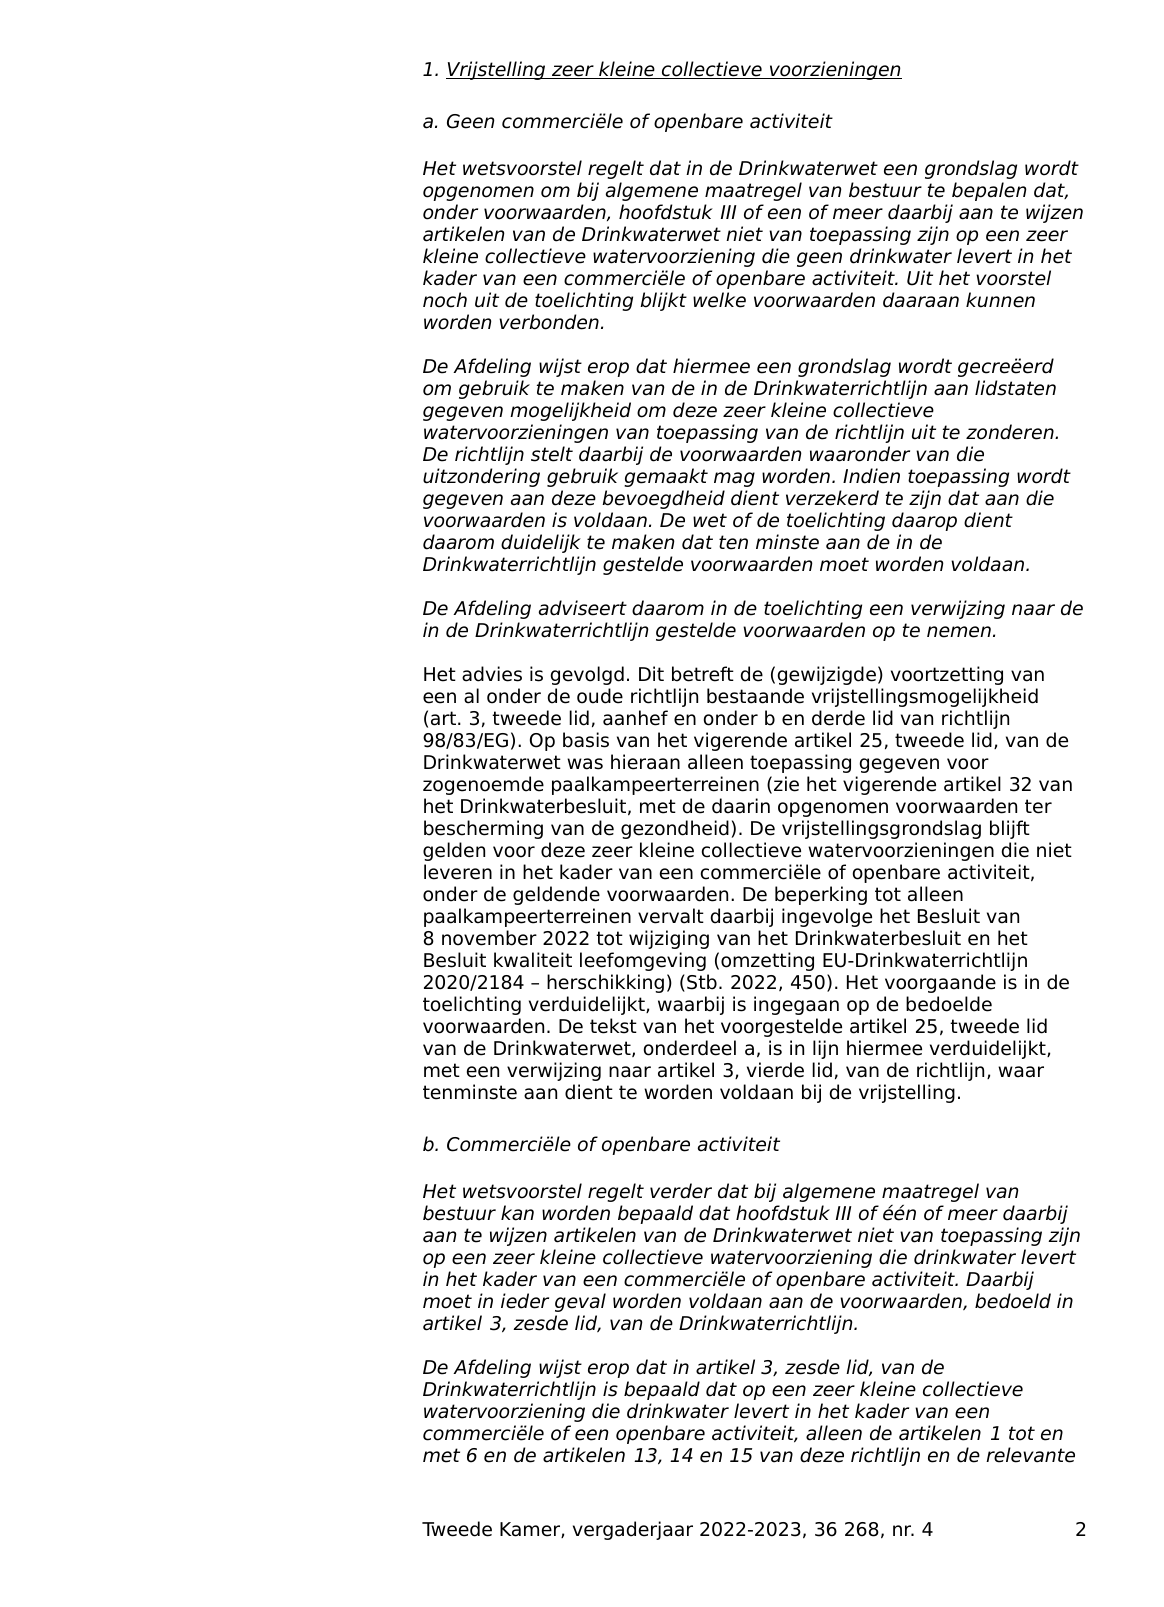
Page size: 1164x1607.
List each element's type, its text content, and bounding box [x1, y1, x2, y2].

subtitle a. Geen commerciële of openbare activiteit [422, 111, 1087, 133]
text De Afdeling wijst erop dat hiermee een grondslag wordt gecreëerd om gebruik te maken van de in de Drinkwaterrichtlijn aan lidstaten gegeven mogelijkheid om deze zeer kleine collectieve watervoorzieningen van toepassing van de richtlijn uit te zonderen. De richtlijn stelt daarbij de voorwaarden waaronder van die uitzondering gebruik gemaakt mag worden. Indien toepassing wordt gegeven aan deze bevoegdheid dient verzekerd te zijn dat aan die voorwaarden is voldaan. De wet of de toelichting daarop dient daarom duidelijk te maken dat ten minste aan de in de Drinkwaterrichtlijn gestelde voorwaarden moet worden voldaan. [422, 356, 1087, 576]
subtitle 1. Vrijstelling zeer kleine collectieve voorzieningen [422, 59, 1087, 81]
text De Afdeling adviseert daarom in de toelichting een verwijzing naar de in de Drinkwaterrichtlijn gestelde voorwaarden op te nemen. [422, 598, 1087, 642]
text De Afdeling wijst erop dat in artikel 3, zesde lid, van de Drinkwaterrichtlijn is bepaald dat op een zeer kleine collectieve watervoorziening die drinkwater levert in het kader van een commerciële of een openbare activiteit, alleen de artikelen 1 tot en met 6 en de artikelen 13, 14 en 15 van deze richtlijn en de relevante [422, 1357, 1087, 1467]
subtitle b. Commerciële of openbare activiteit [422, 1134, 1087, 1156]
text Het wetsvoorstel regelt dat in de Drinkwaterwet een grondslag wordt opgenomen om bij algemene maatregel van bestuur te bepalen dat, onder voorwaarden, hoofdstuk III of een of meer daarbij aan te wijzen artikelen van de Drinkwaterwet niet van toepassing zijn op een zeer kleine collectieve watervoorziening die geen drinkwater levert in het kader van een commerciële of openbare activiteit. Uit het voorstel noch uit de toelichting blijkt welke voorwaarden daaraan kunnen worden verbonden. [422, 158, 1087, 334]
text Het advies is gevolgd. Dit betreft de (gewijzigde) voortzetting van een al onder de oude richtlijn bestaande vrijstellingsmogelijkheid (art. 3, tweede lid, aanhef en onder b en derde lid van richtlijn 98/83/EG). Op basis van het vigerende artikel 25, tweede lid, van de Drinkwaterwet was hieraan alleen toepassing gegeven voor zogenoemde paalkampeerterreinen (zie het vigerende artikel 32 van het Drinkwaterbesluit, met de daarin opgenomen voorwaarden ter bescherming van de gezondheid). De vrijstellingsgrondslag blijft gelden voor deze zeer kleine collectieve watervoorzieningen die niet leveren in het kader van een commerciële of openbare activiteit, onder de geldende voorwaarden. De beperking tot alleen paalkampeerterreinen vervalt daarbij ingevolge het Besluit van 8 november 2022 tot wijziging van het Drinkwaterbesluit en het Besluit kwaliteit leefomgeving (omzetting EU-Drinkwaterrichtlijn 2020/2184 – herschikking) (Stb. 2022, 450). Het voorgaande is in de toelichting verduidelijkt, waarbij is ingegaan op de bedoelde voorwaarden. De tekst van het voorgestelde artikel 25, tweede lid van de Drinkwaterwet, onderdeel a, is in lijn hiermee verduidelijkt, met een verwijzing naar artikel 3, vierde lid, van de richtlijn, waar tenminste aan dient te worden voldaan bij de vrijstelling. [422, 664, 1087, 1104]
text Het wetsvoorstel regelt verder dat bij algemene maatregel van bestuur kan worden bepaald dat hoofdstuk III of één of meer daarbij aan te wijzen artikelen van de Drinkwaterwet niet van toepassing zijn op een zeer kleine collectieve watervoorziening die drinkwater levert in het kader van een commerciële of openbare activiteit. Daarbij moet in ieder geval worden voldaan aan de voorwaarden, bedoeld in artikel 3, zesde lid, van de Drinkwaterrichtlijn. [422, 1181, 1087, 1334]
